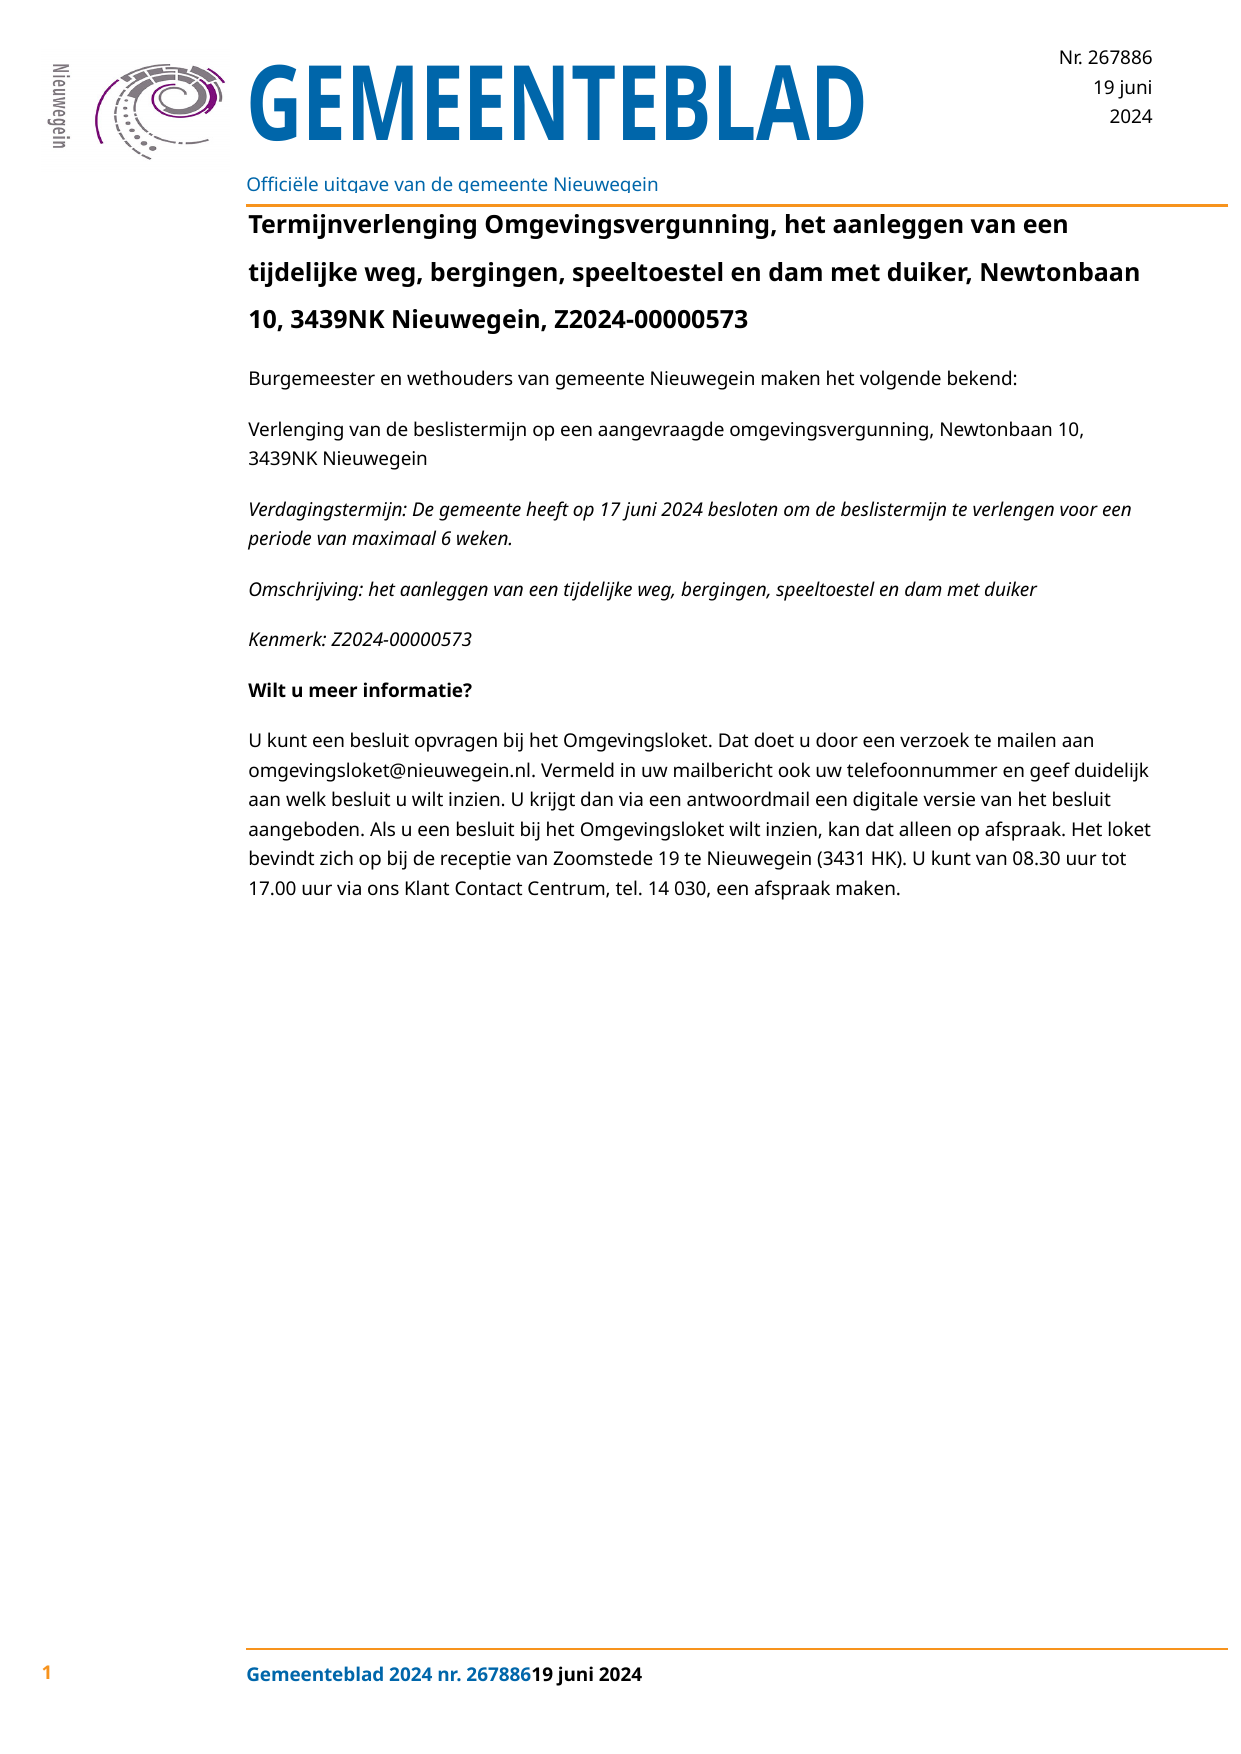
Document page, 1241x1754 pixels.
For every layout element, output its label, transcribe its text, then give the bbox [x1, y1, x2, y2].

picture [41, 47, 231, 172]
text Wilt u meer informatie? [248, 677, 1152, 702]
text Omschrijving: het aanleggen van een tijdelijke weg, bergingen, speeltoestel en dam met duiker [248, 576, 1152, 602]
text U kunt een besluit opvragen bij het Omgevingsloket. Dat doet u door een verzoek te mailen aan omgevingsloket@nieuwegein.nl. Vermeld in uw mailbericht ook uw telefoonnummer en geef duidelijk aan welk besluit u wilt inzien. U krijgt dan via een antwoordmail een digitale versie van het besluit aangeboden. Als u een besluit bij het Omgevingsloket wilt inzien, kan dat alleen op afspraak. Het loket bevindt zich op bij de receptie van Zoomstede 19 te Nieuwegein (3431 HK). U kunt van 08.30 uur tot 17.00 uur via ons Klant Contact Centrum, tel. 14 030, een afspraak maken. [248, 727, 1152, 901]
text Kenmerk: Z2024-00000573 [248, 626, 1152, 652]
text Verdagingstermijn: De gemeente heeft op 17 juni 2024 besloten om de beslistermijn te verlengen voor een periode van maximaal 6 weken. [248, 496, 1152, 551]
text Termijnverlenging Omgevingsvergunning, het aanleggen van een tijdelijke weg, bergingen, speeltoestel en dam met duiker, Newtonbaan 10, 3439NK Nieuwegein, Z2024-00000573 [248, 207, 1152, 336]
text Verlenging van de beslistermijn op een aangevraagde omgevingsvergunning, Newtonbaan 10, 3439NK Nieuwegein [248, 416, 1152, 471]
text Burgemeester en wethouders van gemeente Nieuwegein maken het volgende bekend: [248, 366, 1152, 391]
